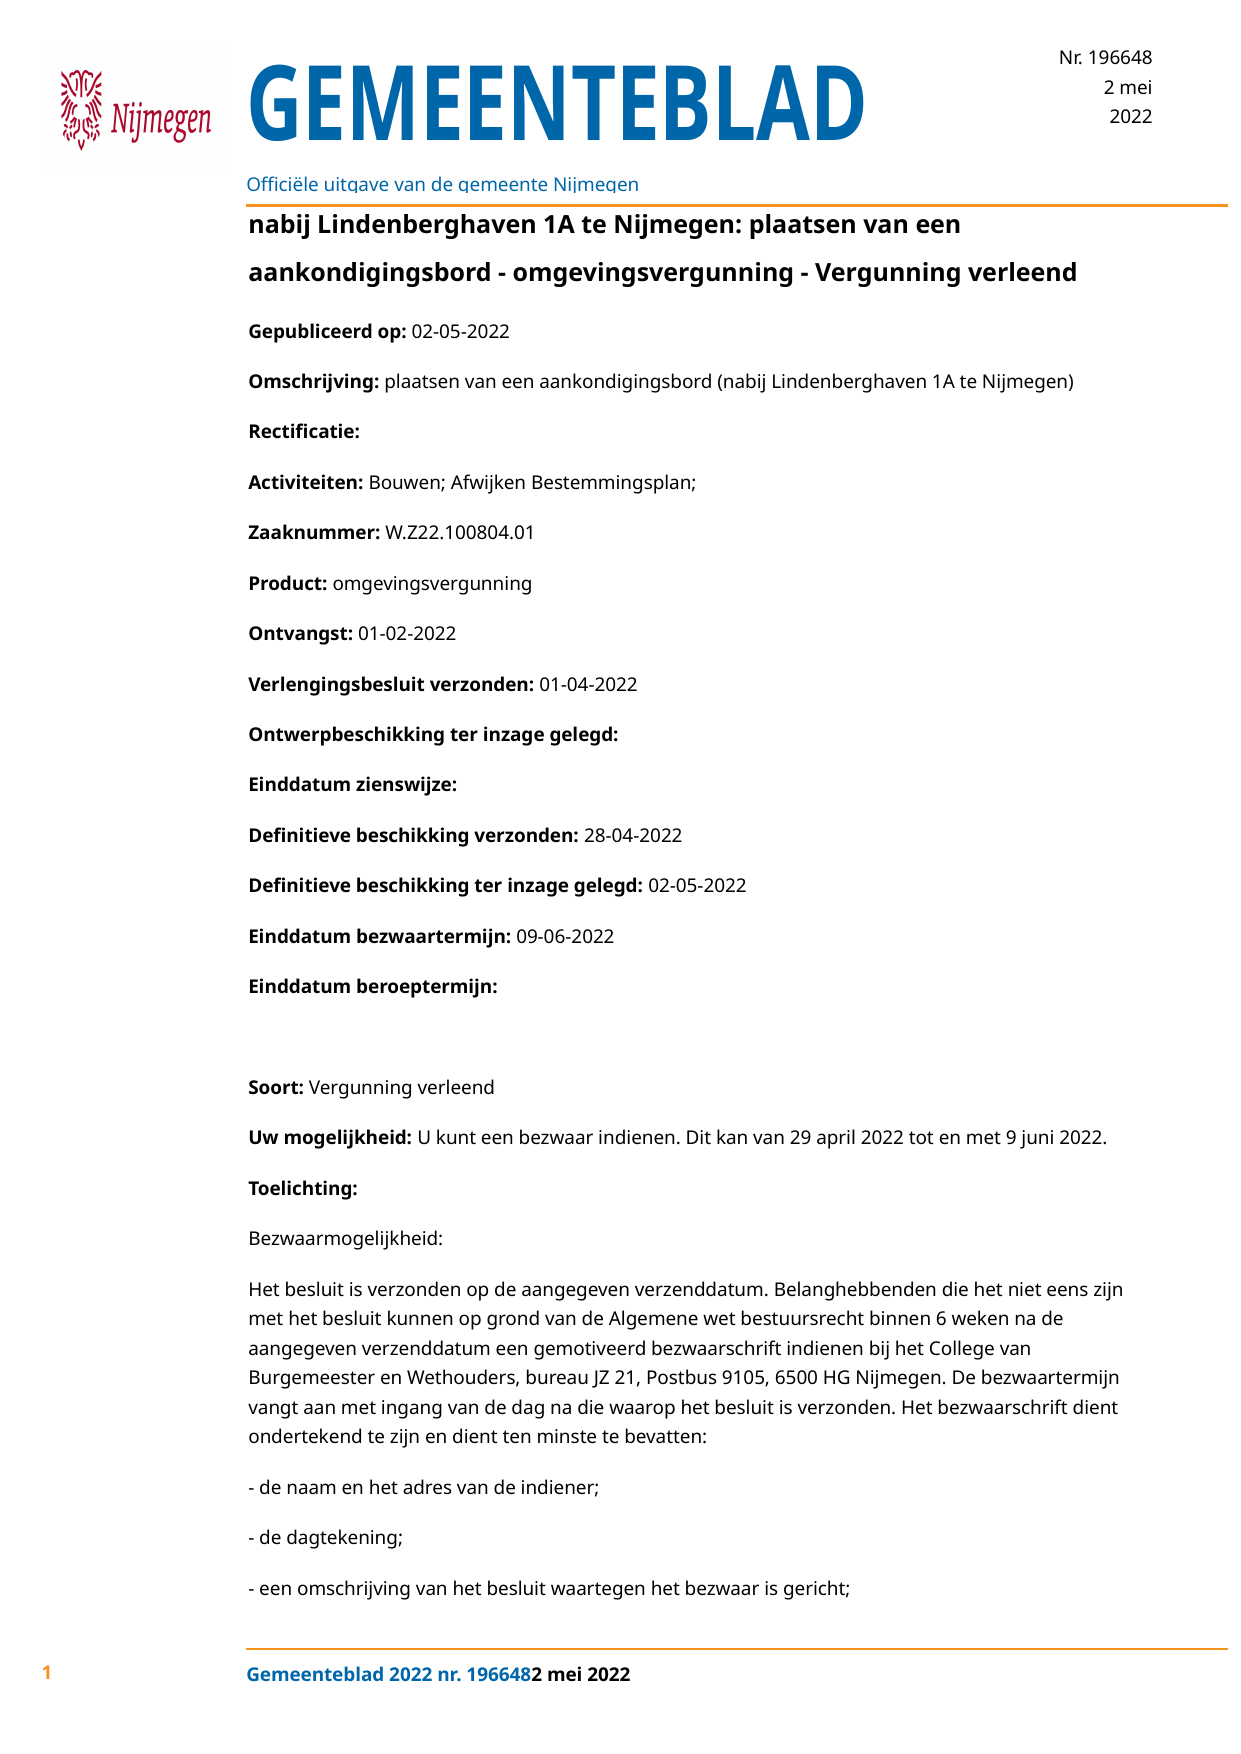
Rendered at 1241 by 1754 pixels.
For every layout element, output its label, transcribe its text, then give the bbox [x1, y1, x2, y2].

text Uw mogelijkheid: U kunt een bezwaar indienen. Dit kan van 29 april 2022 tot en met 9 juni 2022. [248, 1124, 1152, 1150]
picture [41, 47, 231, 172]
text Definitieve beschikking ter inzage gelegd: 02-05-2022 [248, 872, 1152, 898]
text nabij Lindenberghaven 1A te Nijmegen: plaatsen van een aankondigingsbord - omgevingsvergunning - Vergunning verleend [248, 207, 1152, 288]
text Einddatum zienswijze: [248, 772, 1152, 797]
text Activiteiten: Bouwen; Afwijken Bestemmingsplan; [248, 469, 1152, 495]
text Product: omgevingsvergunning [248, 570, 1152, 596]
text Soort: Vergunning verleend [248, 1074, 1152, 1100]
text Einddatum beroeptermijn: [248, 973, 1152, 999]
text Ontwerpbeschikking ter inzage gelegd: [248, 721, 1152, 747]
text Zaaknummer: W.Z22.100804.01 [248, 519, 1152, 545]
text Omschrijving: plaatsen van een aankondigingsbord (nabij Lindenberghaven 1A te Nijmegen) [248, 368, 1152, 394]
text Rectificatie: [248, 419, 1152, 444]
text Definitieve beschikking verzonden: 28-04-2022 [248, 822, 1152, 848]
text - een omschrijving van het besluit waartegen het bezwaar is gericht; [248, 1575, 1152, 1601]
text Het besluit is verzonden op de aangegeven verzenddatum. Belanghebbenden die het niet eens zijn met het besluit kunnen op grond van de Algemene wet bestuursrecht binnen 6 weken na de aangegeven verzenddatum een gemotiveerd bezwaarschrift indienen bij het College van Burgemeester en Wethouders, bureau JZ 21, Postbus 9105, 6500 HG Nijmegen. De bezwaartermijn vangt aan met ingang van de dag na die waarop het besluit is verzonden. Het bezwaarschrift dient ondertekend te zijn en dient ten minste te bevatten: [248, 1276, 1152, 1449]
text Toelichting: [248, 1175, 1152, 1201]
text Verlengingsbesluit verzonden: 01-04-2022 [248, 671, 1152, 697]
text Bezwaarmogelijkheid: [248, 1225, 1152, 1251]
text Einddatum bezwaartermijn: 09-06-2022 [248, 923, 1152, 949]
text Ontvangst: 01-02-2022 [248, 620, 1152, 646]
text - de naam en het adres van de indiener; [248, 1474, 1152, 1500]
text Gepubliceerd op: 02-05-2022 [248, 318, 1152, 344]
text - de dagtekening; [248, 1524, 1152, 1550]
